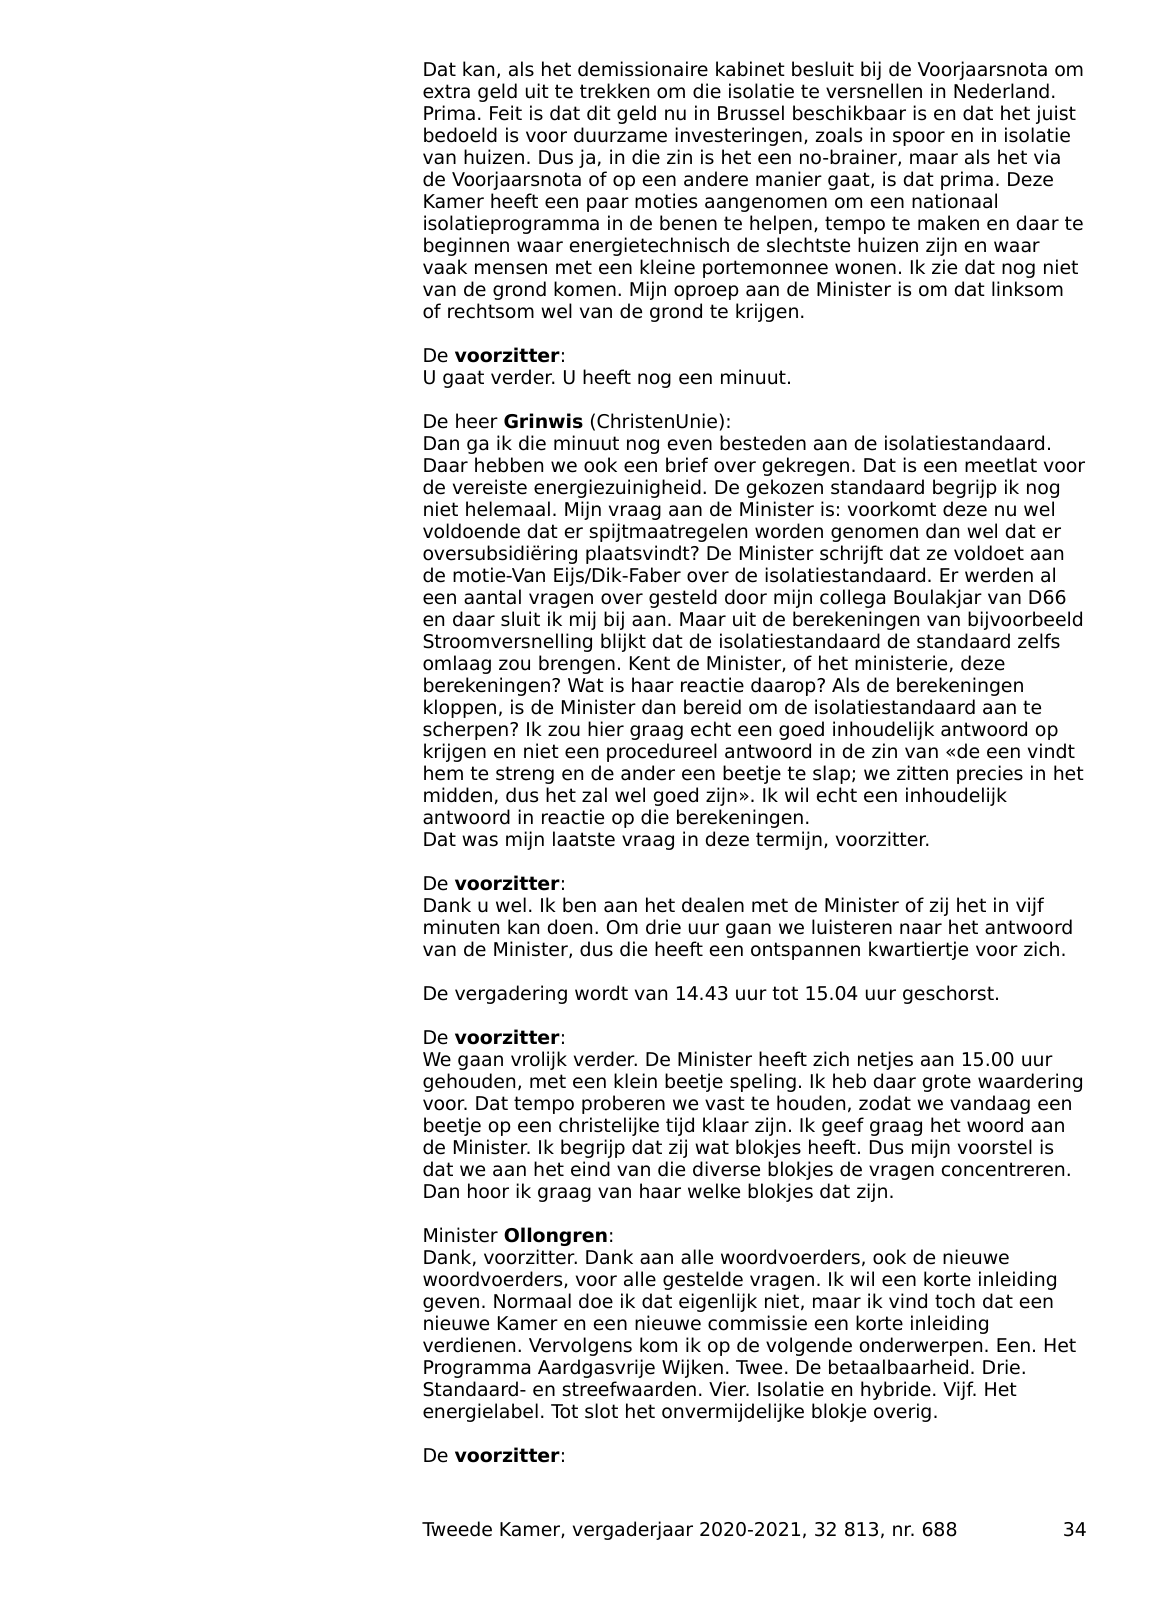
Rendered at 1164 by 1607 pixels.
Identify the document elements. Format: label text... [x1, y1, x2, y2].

text We gaan vrolijk verder. De Minister heeft zich netjes aan 15.00 uur gehouden, met een klein beetje speling. Ik heb daar grote waardering voor. Dat tempo proberen we vast te houden, zodat we vandaag een beetje op een christelijke tijd klaar zijn. Ik geef graag het woord aan de Minister. Ik begrijp dat zij wat blokjes heeft. Dus mijn voorstel is dat we aan het eind van die diverse blokjes de vragen concentreren. Dan hoor ik graag van haar welke blokjes dat zijn. [422, 1049, 1087, 1203]
text De voorzitter: [422, 345, 1087, 367]
text De voorzitter: [422, 1027, 1087, 1049]
text Minister Ollongren: [422, 1225, 1087, 1247]
text U gaat verder. U heeft nog een minuut. [422, 367, 1087, 389]
text De voorzitter: [422, 1445, 1087, 1467]
text De voorzitter: [422, 873, 1087, 895]
text Dan ga ik die minuut nog even besteden aan de isolatiestandaard. Daar hebben we ook een brief over gekregen. Dat is een meetlat voor de vereiste energiezuinigheid. De gekozen standaard begrijp ik nog niet helemaal. Mijn vraag aan de Minister is: voorkomt deze nu wel voldoende dat er spijtmaatregelen worden genomen dan wel dat er oversubsidiëring plaatsvindt? De Minister schrijft dat ze voldoet aan de motie-Van Eijs/Dik-Faber over de isolatiestandaard. Er werden al een aantal vragen over gesteld door mijn collega Boulakjar van D66 en daar sluit ik mij bij aan. Maar uit de berekeningen van bijvoorbeeld Stroomversnelling blijkt dat de isolatiestandaard de standaard zelfs omlaag zou brengen. Kent de Minister, of het ministerie, deze berekeningen? Wat is haar reactie daarop? Als de berekeningen kloppen, is de Minister dan bereid om de isolatiestandaard aan te scherpen? Ik zou hier graag echt een goed inhoudelijk antwoord op krijgen en niet een procedureel antwoord in de zin van «de een vindt hem te streng en de ander een beetje te slap; we zitten precies in het midden, dus het zal wel goed zijn». Ik wil echt een inhoudelijk antwoord in reactie op die berekeningen. [422, 433, 1087, 829]
text De heer Grinwis (ChristenUnie): [422, 411, 1087, 433]
text De vergadering wordt van 14.43 uur tot 15.04 uur geschorst. [422, 983, 1087, 1005]
text Dank, voorzitter. Dank aan alle woordvoerders, ook de nieuwe woordvoerders, voor alle gestelde vragen. Ik wil een korte inleiding geven. Normaal doe ik dat eigenlijk niet, maar ik vind toch dat een nieuwe Kamer en een nieuwe commissie een korte inleiding verdienen. Vervolgens kom ik op de volgende onderwerpen. Een. Het Programma Aardgasvrije Wijken. Twee. De betaalbaarheid. Drie. Standaard- en streefwaarden. Vier. Isolatie en hybride. Vijf. Het energielabel. Tot slot het onvermijdelijke blokje overig. [422, 1247, 1087, 1423]
text Dat kan, als het demissionaire kabinet besluit bij de Voorjaarsnota om extra geld uit te trekken om die isolatie te versnellen in Nederland. Prima. Feit is dat dit geld nu in Brussel beschikbaar is en dat het juist bedoeld is voor duurzame investeringen, zoals in spoor en in isolatie van huizen. Dus ja, in die zin is het een no-brainer, maar als het via de Voorjaarsnota of op een andere manier gaat, is dat prima. Deze Kamer heeft een paar moties aangenomen om een nationaal isolatieprogramma in de benen te helpen, tempo te maken en daar te beginnen waar energietechnisch de slechtste huizen zijn en waar vaak mensen met een kleine portemonnee wonen. Ik zie dat nog niet van de grond komen. Mijn oproep aan de Minister is om dat linksom of rechtsom wel van de grond te krijgen. [422, 59, 1087, 323]
text Dat was mijn laatste vraag in deze termijn, voorzitter. [422, 829, 1087, 851]
text Dank u wel. Ik ben aan het dealen met de Minister of zij het in vijf minuten kan doen. Om drie uur gaan we luisteren naar het antwoord van de Minister, dus die heeft een ontspannen kwartiertje voor zich. [422, 895, 1087, 961]
